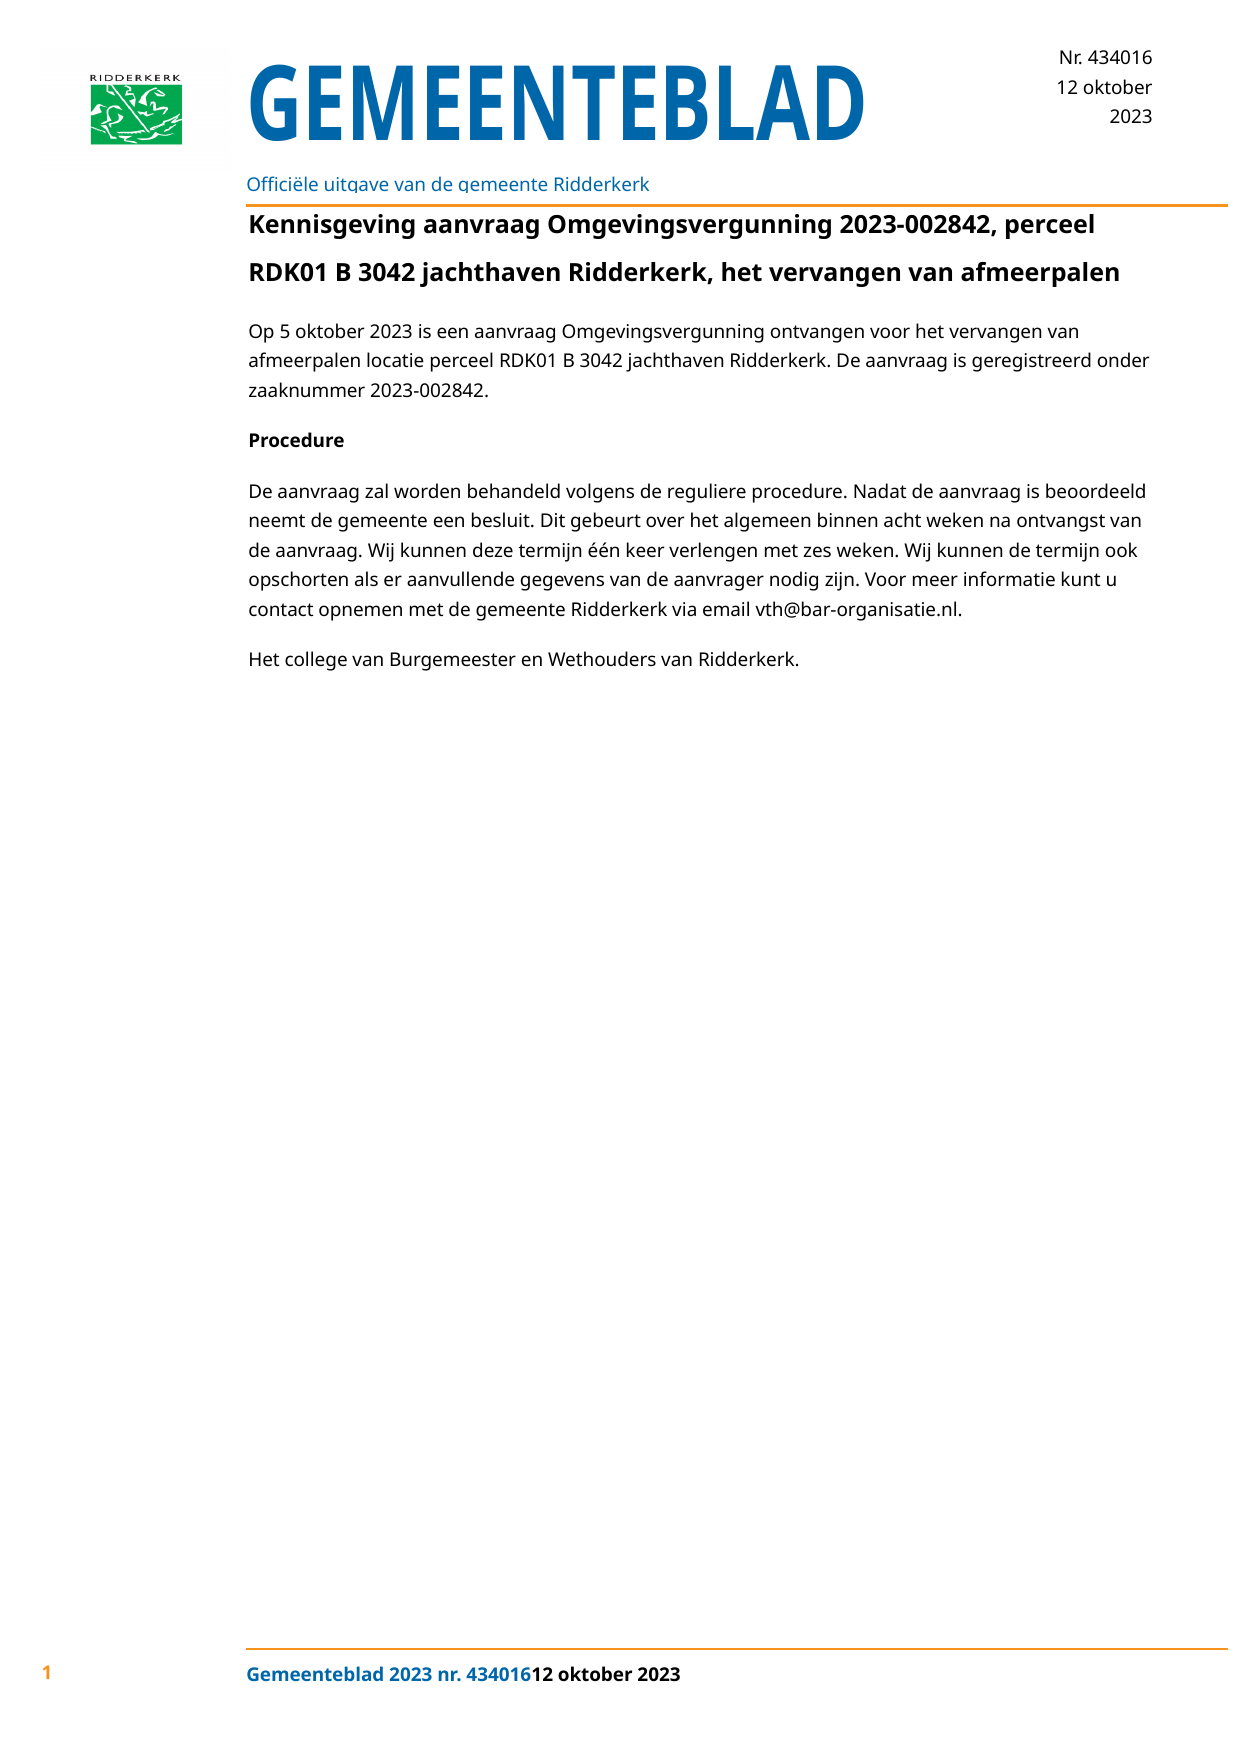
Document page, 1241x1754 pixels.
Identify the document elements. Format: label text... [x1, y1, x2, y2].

picture [41, 47, 231, 172]
text De aanvraag zal worden behandeld volgens de reguliere procedure. Nadat de aanvraag is beoordeeld neemt de gemeente een besluit. Dit gebeurt over het algemeen binnen acht weken na ontvangst van de aanvraag. Wij kunnen deze termijn één keer verlengen met zes weken. Wij kunnen de termijn ook opschorten als er aanvullende gegevens van de aanvrager nodig zijn. Voor meer informatie kunt u contact opnemen met de gemeente Ridderkerk via email vth@bar-organisatie.nl. [248, 478, 1152, 622]
text Op 5 oktober 2023 is een aanvraag Omgevingsvergunning ontvangen voor het vervangen van afmeerpalen locatie perceel RDK01 B 3042 jachthaven Ridderkerk. De aanvraag is geregistreerd onder zaaknummer 2023-002842. [248, 318, 1152, 403]
text Het college van Burgemeester en Wethouders van Ridderkerk. [248, 647, 1152, 672]
text Kennisgeving aanvraag Omgevingsvergunning 2023-002842, perceel RDK01 B 3042 jachthaven Ridderkerk, het vervangen van afmeerpalen [248, 207, 1152, 288]
text Procedure [248, 427, 1152, 453]
